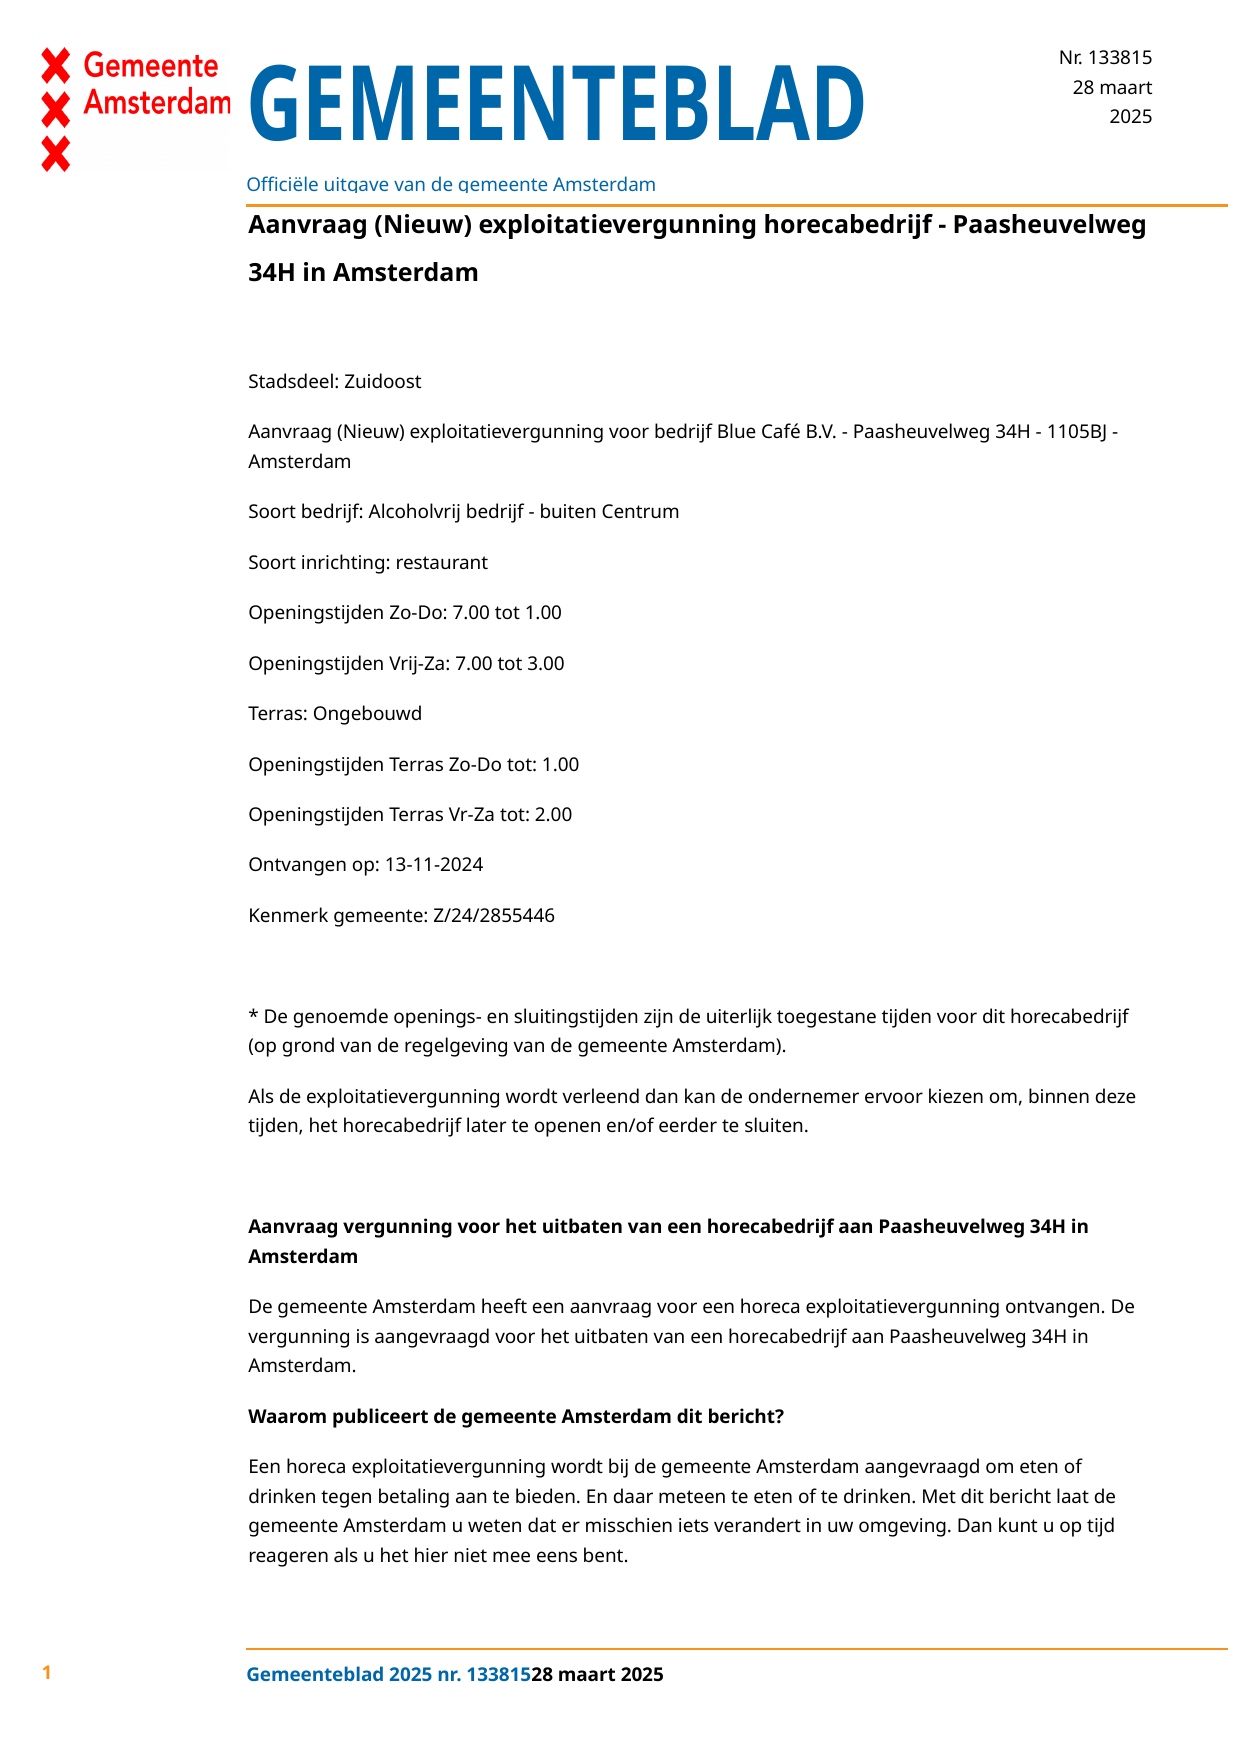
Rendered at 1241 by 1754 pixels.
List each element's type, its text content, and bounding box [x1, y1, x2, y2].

text De gemeente Amsterdam heeft een aanvraag voor een horeca exploitatievergunning ontvangen. De vergunning is aangevraagd voor het uitbaten van een horecabedrijf aan Paasheuvelweg 34H in Amsterdam. [248, 1293, 1152, 1378]
text Aanvraag (Nieuw) exploitatievergunning horecabedrijf - Paasheuvelweg 34H in Amsterdam [248, 207, 1152, 288]
text Openingstijden Vrij-Za: 7.00 tot 3.00 [248, 650, 1152, 676]
text Aanvraag (Nieuw) exploitatievergunning voor bedrijf Blue Café B.V. - Paasheuvelweg 34H - 1105BJ - Amsterdam [248, 419, 1152, 474]
text Kenmerk gemeente: Z/24/2855446 [248, 902, 1152, 928]
text Waarom publiceert de gemeente Amsterdam dit bericht? [248, 1403, 1152, 1429]
text Openingstijden Zo-Do: 7.00 tot 1.00 [248, 599, 1152, 625]
text * De genoemde openings- en sluitingstijden zijn de uiterlijk toegestane tijden voor dit horecabedrijf (op grond van de regelgeving van de gemeente Amsterdam). [248, 1003, 1152, 1058]
text Stadsdeel: Zuidoost [248, 368, 1152, 394]
text Ontvangen op: 13-11-2024 [248, 852, 1152, 877]
text Een horeca exploitatievergunning wordt bij de gemeente Amsterdam aangevraagd om eten of drinken tegen betaling aan te bieden. En daar meteen te eten of te drinken. Met dit bericht laat de gemeente Amsterdam u weten dat er misschien iets verandert in uw omgeving. Dan kunt u op tijd reageren als u het hier niet mee eens bent. [248, 1453, 1152, 1568]
text Openingstijden Terras Zo-Do tot: 1.00 [248, 751, 1152, 777]
text Soort inrichting: restaurant [248, 549, 1152, 575]
text Soort bedrijf: Alcoholvrij bedrijf - buiten Centrum [248, 499, 1152, 524]
text Terras: Ongebouwd [248, 700, 1152, 726]
picture [41, 47, 231, 172]
text Als de exploitatievergunning wordt verleend dan kan de ondernemer ervoor kiezen om, binnen deze tijden, het horecabedrijf later te openen en/of eerder te sluiten. [248, 1083, 1152, 1138]
text Aanvraag vergunning voor het uitbaten van een horecabedrijf aan Paasheuvelweg 34H in Amsterdam [248, 1213, 1152, 1269]
text Openingstijden Terras Vr-Za tot: 2.00 [248, 801, 1152, 827]
